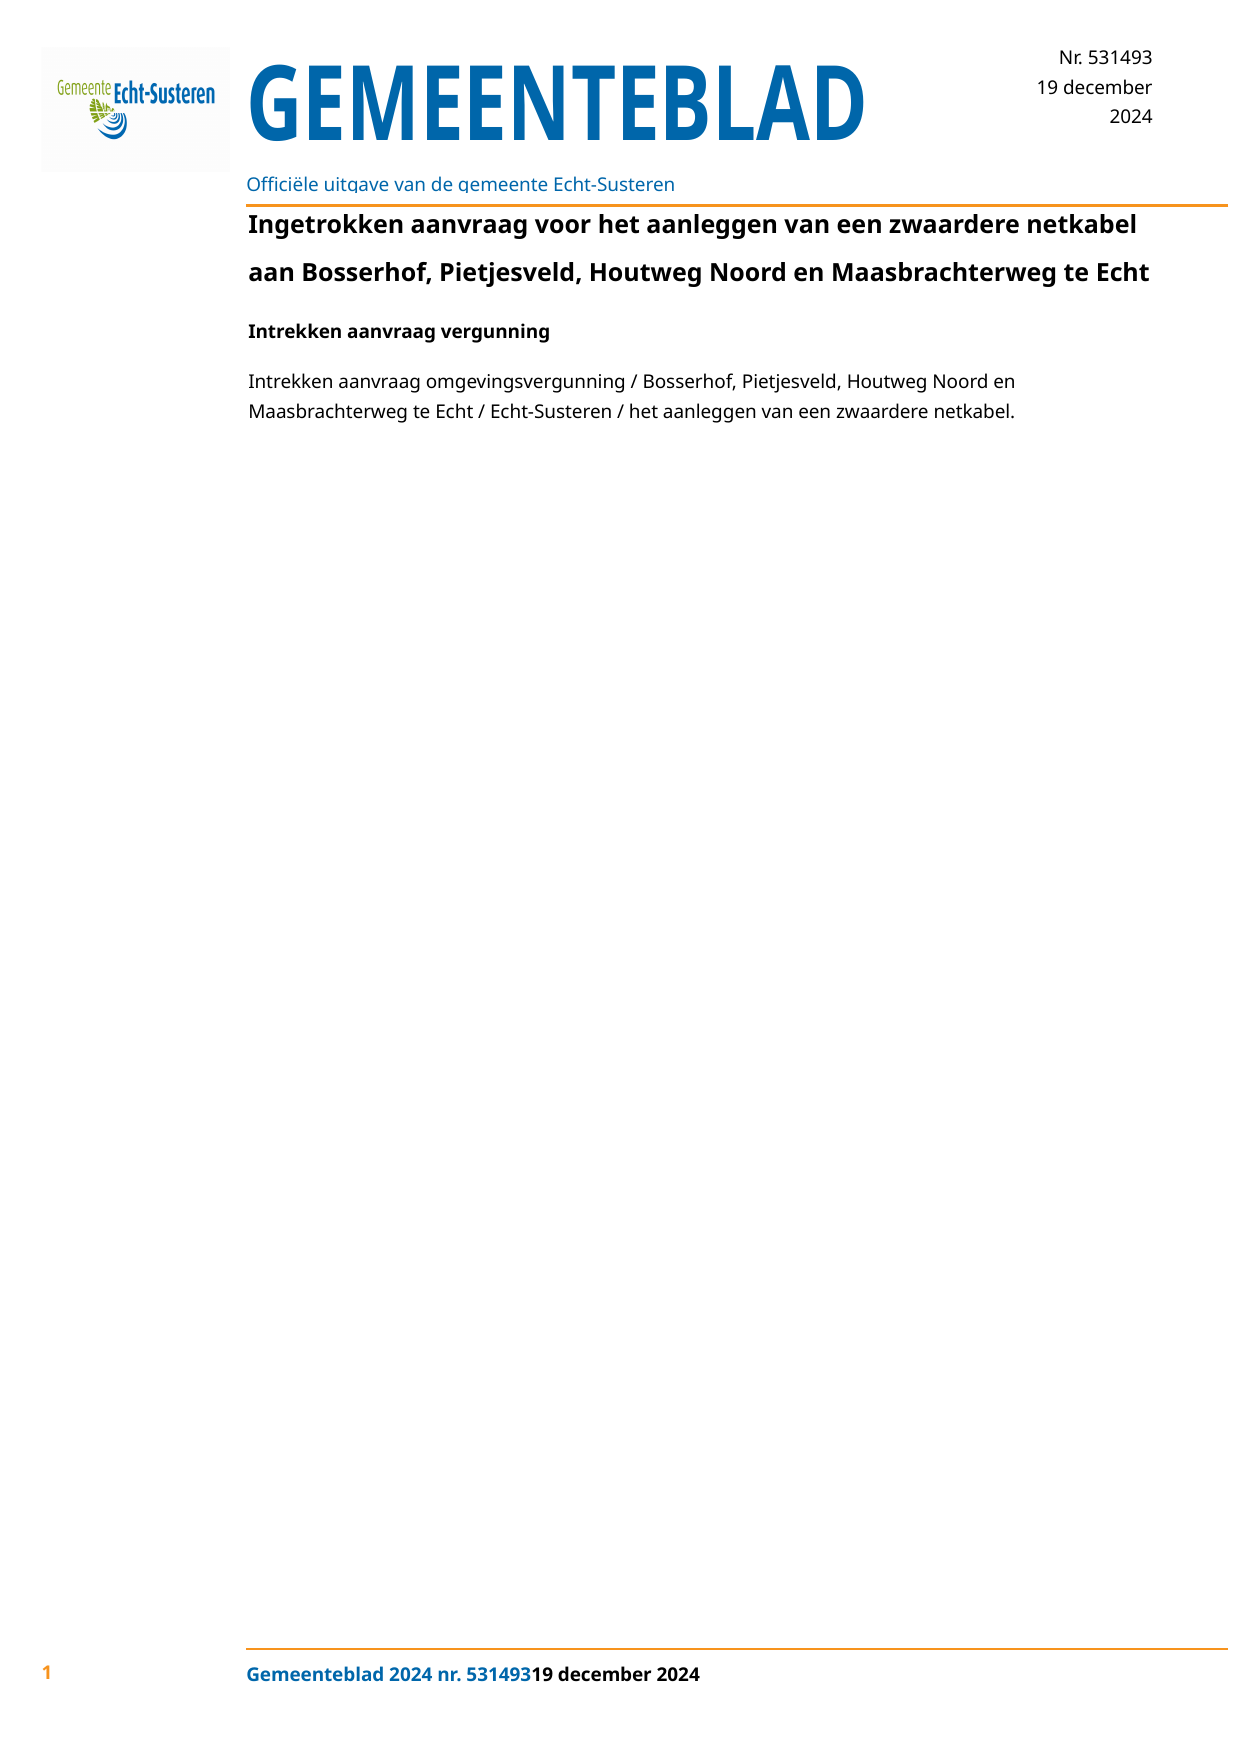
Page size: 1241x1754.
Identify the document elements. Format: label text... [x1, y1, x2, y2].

picture [41, 47, 231, 172]
text Intrekken aanvraag vergunning [248, 318, 1152, 344]
text Ingetrokken aanvraag voor het aanleggen van een zwaardere netkabel aan Bosserhof, Pietjesveld, Houtweg Noord en Maasbrachterweg te Echt [248, 207, 1152, 288]
text Intrekken aanvraag omgevingsvergunning / Bosserhof, Pietjesveld, Houtweg Noord en Maasbrachterweg te Echt / Echt-Susteren / het aanleggen van een zwaardere netkabel. [248, 368, 1152, 424]
